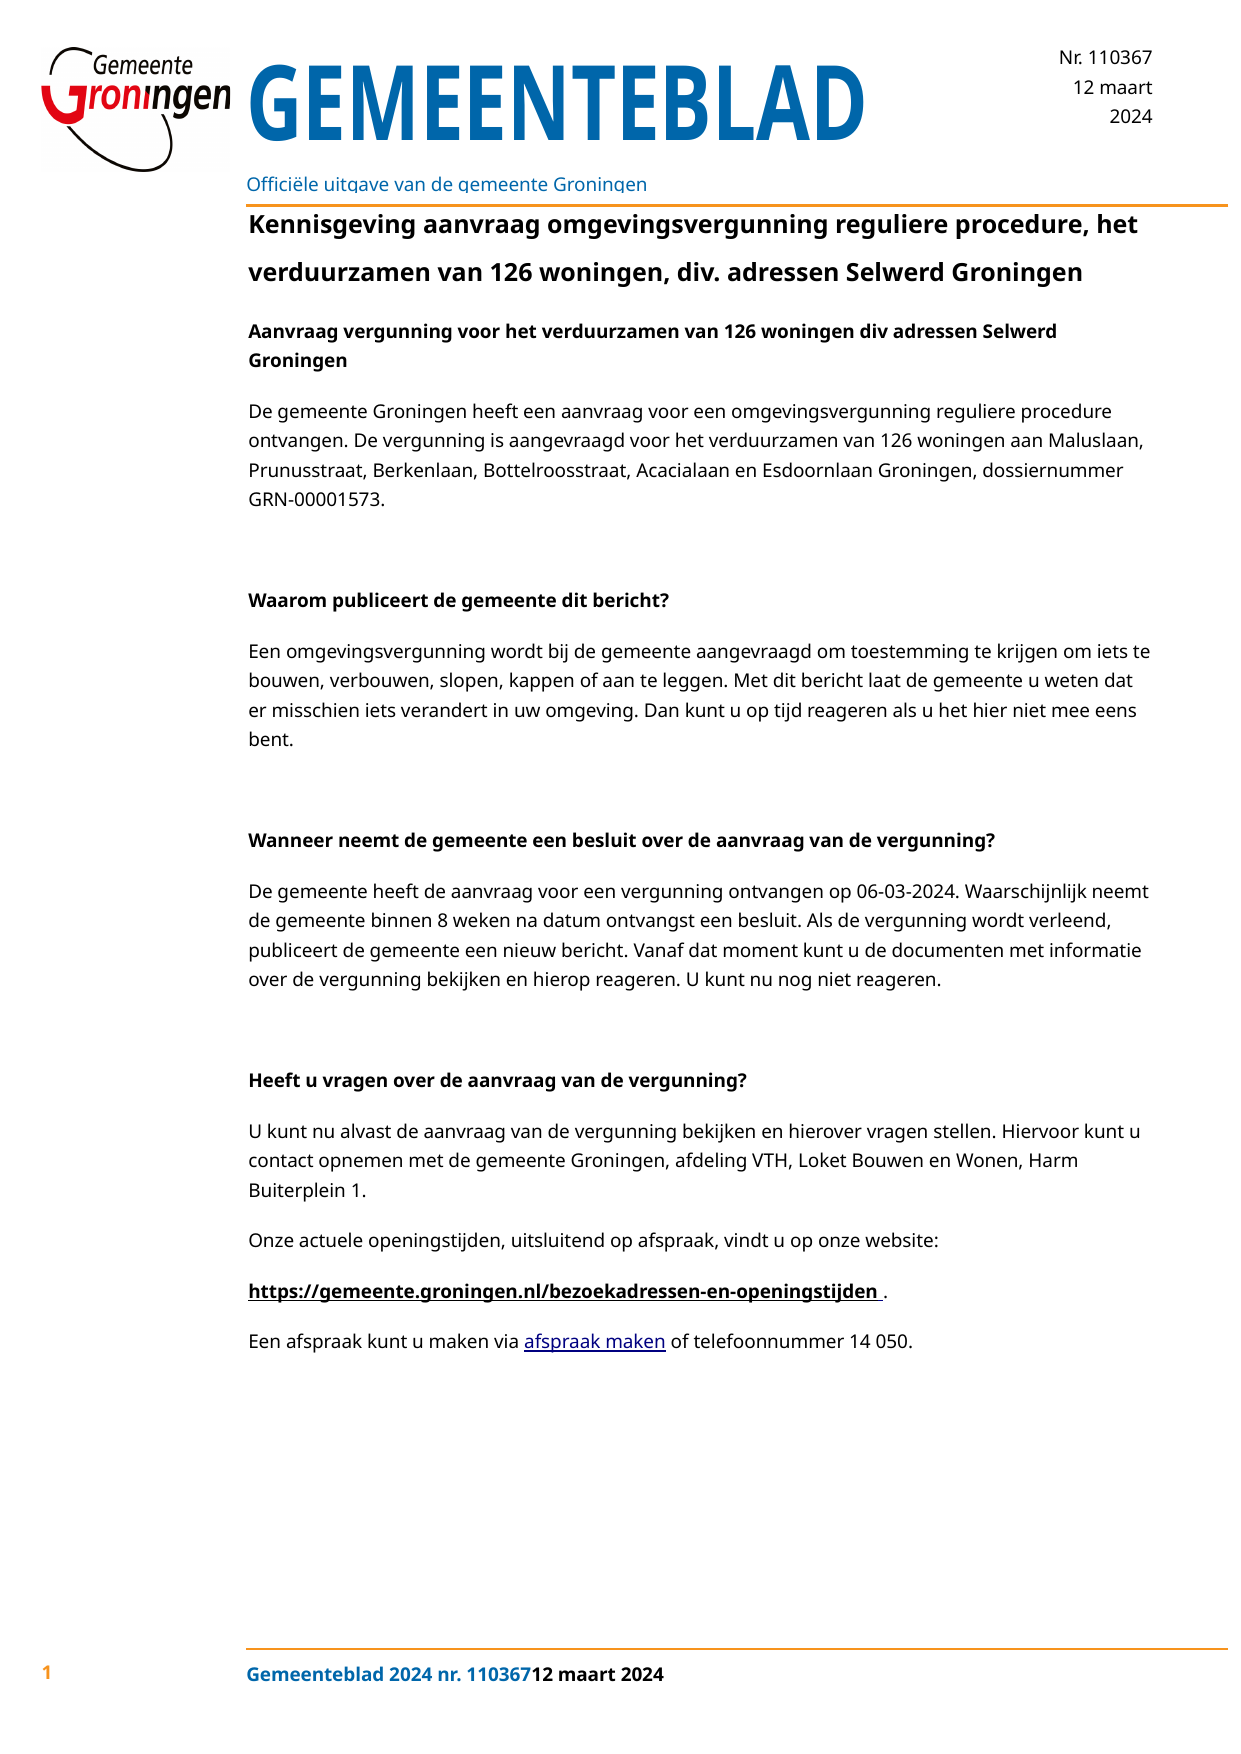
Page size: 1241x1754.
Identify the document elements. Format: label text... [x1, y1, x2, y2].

text Wanneer neemt de gemeente een besluit over de aanvraag van de vergunning? [248, 827, 1152, 853]
text Een omgevingsvergunning wordt bij de gemeente aangevraagd om toestemming te krijgen om iets te bouwen, verbouwen, slopen, kappen of aan te leggen. Met dit bericht laat de gemeente u weten dat er misschien iets verandert in uw omgeving. Dan kunt u op tijd reageren als u het hier niet mee eens bent. [248, 638, 1152, 752]
text U kunt nu alvast de aanvraag van de vergunning bekijken en hierover vragen stellen. Hiervoor kunt u contact opnemen met de gemeente Groningen, afdeling VTH, Loket Bouwen en Wonen, Harm Buiterplein 1. [248, 1118, 1152, 1203]
text Aanvraag vergunning voor het verduurzamen van 126 woningen div adressen Selwerd Groningen [248, 318, 1152, 373]
text De gemeente heeft de aanvraag voor een vergunning ontvangen op 06-03-2024. Waarschijnlijk neemt de gemeente binnen 8 weken na datum ontvangst een besluit. Als de vergunning wordt verleend, publiceert de gemeente een nieuw bericht. Vanaf dat moment kunt u de documenten met informatie over de vergunning bekijken en hierop reageren. U kunt nu nog niet reageren. [248, 878, 1152, 992]
text Kennisgeving aanvraag omgevingsvergunning reguliere procedure, het verduurzamen van 126 woningen, div. adressen Selwerd Groningen [248, 207, 1152, 288]
text Waarom publiceert de gemeente dit bericht? [248, 587, 1152, 613]
text https://gemeente.groningen.nl/bezoekadressen-en-openingstijden . [248, 1278, 1152, 1304]
text Heeft u vragen over de aanvraag van de vergunning? [248, 1067, 1152, 1093]
text Onze actuele openingstijden, uitsluitend op afspraak, vindt u op onze website: [248, 1227, 1152, 1253]
picture [41, 47, 231, 172]
text De gemeente Groningen heeft een aanvraag voor een omgevingsvergunning reguliere procedure ontvangen. De vergunning is aangevraagd voor het verduurzamen van 126 woningen aan Maluslaan, Prunusstraat, Berkenlaan, Bottelroosstraat, Acacialaan en Esdoornlaan Groningen, dossiernummer GRN-00001573. [248, 398, 1152, 512]
text Een afspraak kunt u maken via afspraak maken of telefoonnummer 14 050. [248, 1328, 1152, 1354]
